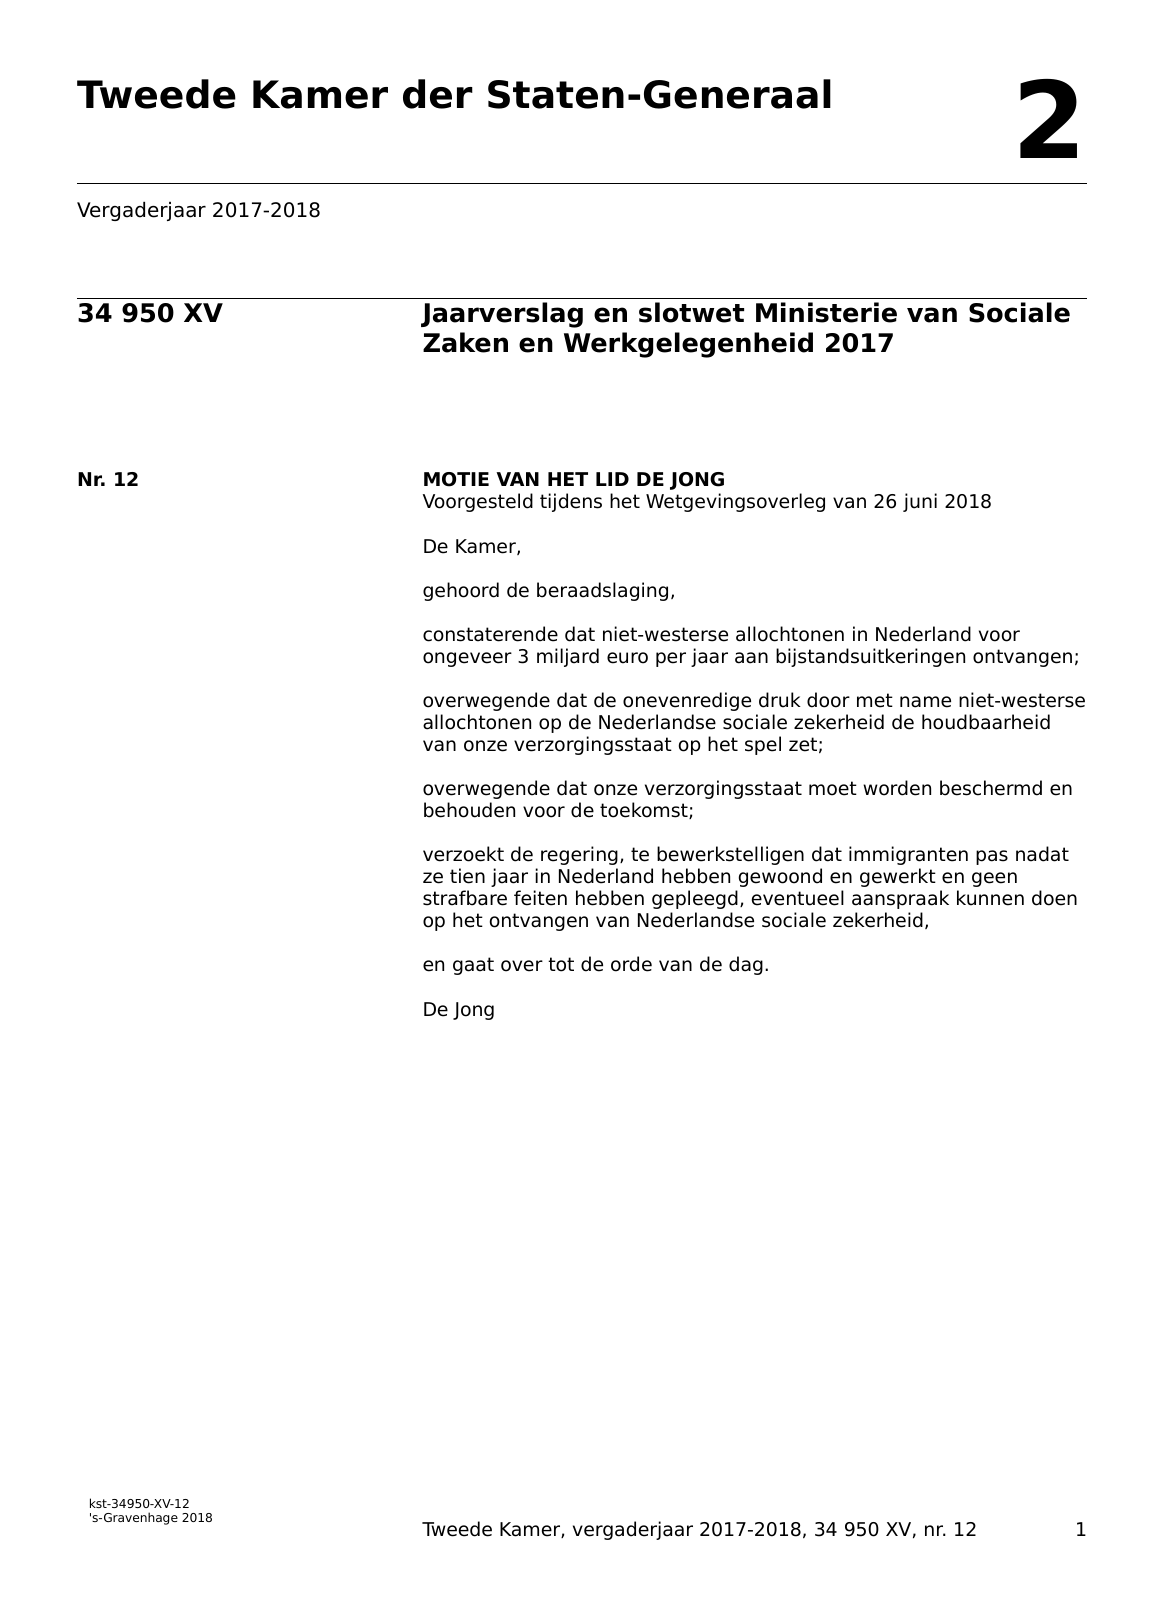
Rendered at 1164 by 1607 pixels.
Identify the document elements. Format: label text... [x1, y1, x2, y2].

text overwegende dat de onevenredige druk door met name niet-westerse allochtonen op de Nederlandse sociale zekerheid de houdbaarheid van onze verzorgingsstaat op het spel zet; [422, 690, 1087, 756]
text De Jong [422, 998, 1087, 1021]
subtitle 34 950 XV Jaarverslag en slotwet Ministerie van Sociale Zaken en Werkgelegenheid 2017 [77, 299, 1087, 358]
text 's-Gravenhage 2018 [88, 1511, 323, 1525]
text constaterende dat niet-westerse allochtonen in Nederland voor ongeveer 3 miljard euro per jaar aan bijstandsuitkeringen ontvangen; [422, 624, 1087, 668]
subtitle Nr. 12 MOTIE VAN HET LID DE JONG [77, 469, 1087, 491]
table_header Tweede Kamer der Staten-Generaal [77, 59, 886, 183]
text overwegende dat onze verzorgingsstaat moet worden beschermd en behouden voor de toekomst; [422, 778, 1087, 822]
text en gaat over tot de orde van de dag. [422, 954, 1087, 976]
table_cell Vergaderjaar 2017-2018 [77, 184, 1087, 298]
text De Kamer, [422, 536, 1087, 557]
text Voorgesteld tijdens het Wetgevingsoverleg van 26 juni 2018 [422, 491, 1087, 513]
text gehoord de beraadslaging, [422, 580, 1087, 602]
text kst-34950-XV-12 [88, 1497, 323, 1511]
table_header 2 [886, 59, 1087, 183]
text verzoekt de regering, te bewerkstelligen dat immigranten pas nadat ze tien jaar in Nederland hebben gewoond en gewerkt en geen strafbare feiten hebben gepleegd, eventueel aanspraak kunnen doen op het ontvangen van Nederlandse sociale zekerheid, [422, 844, 1087, 932]
